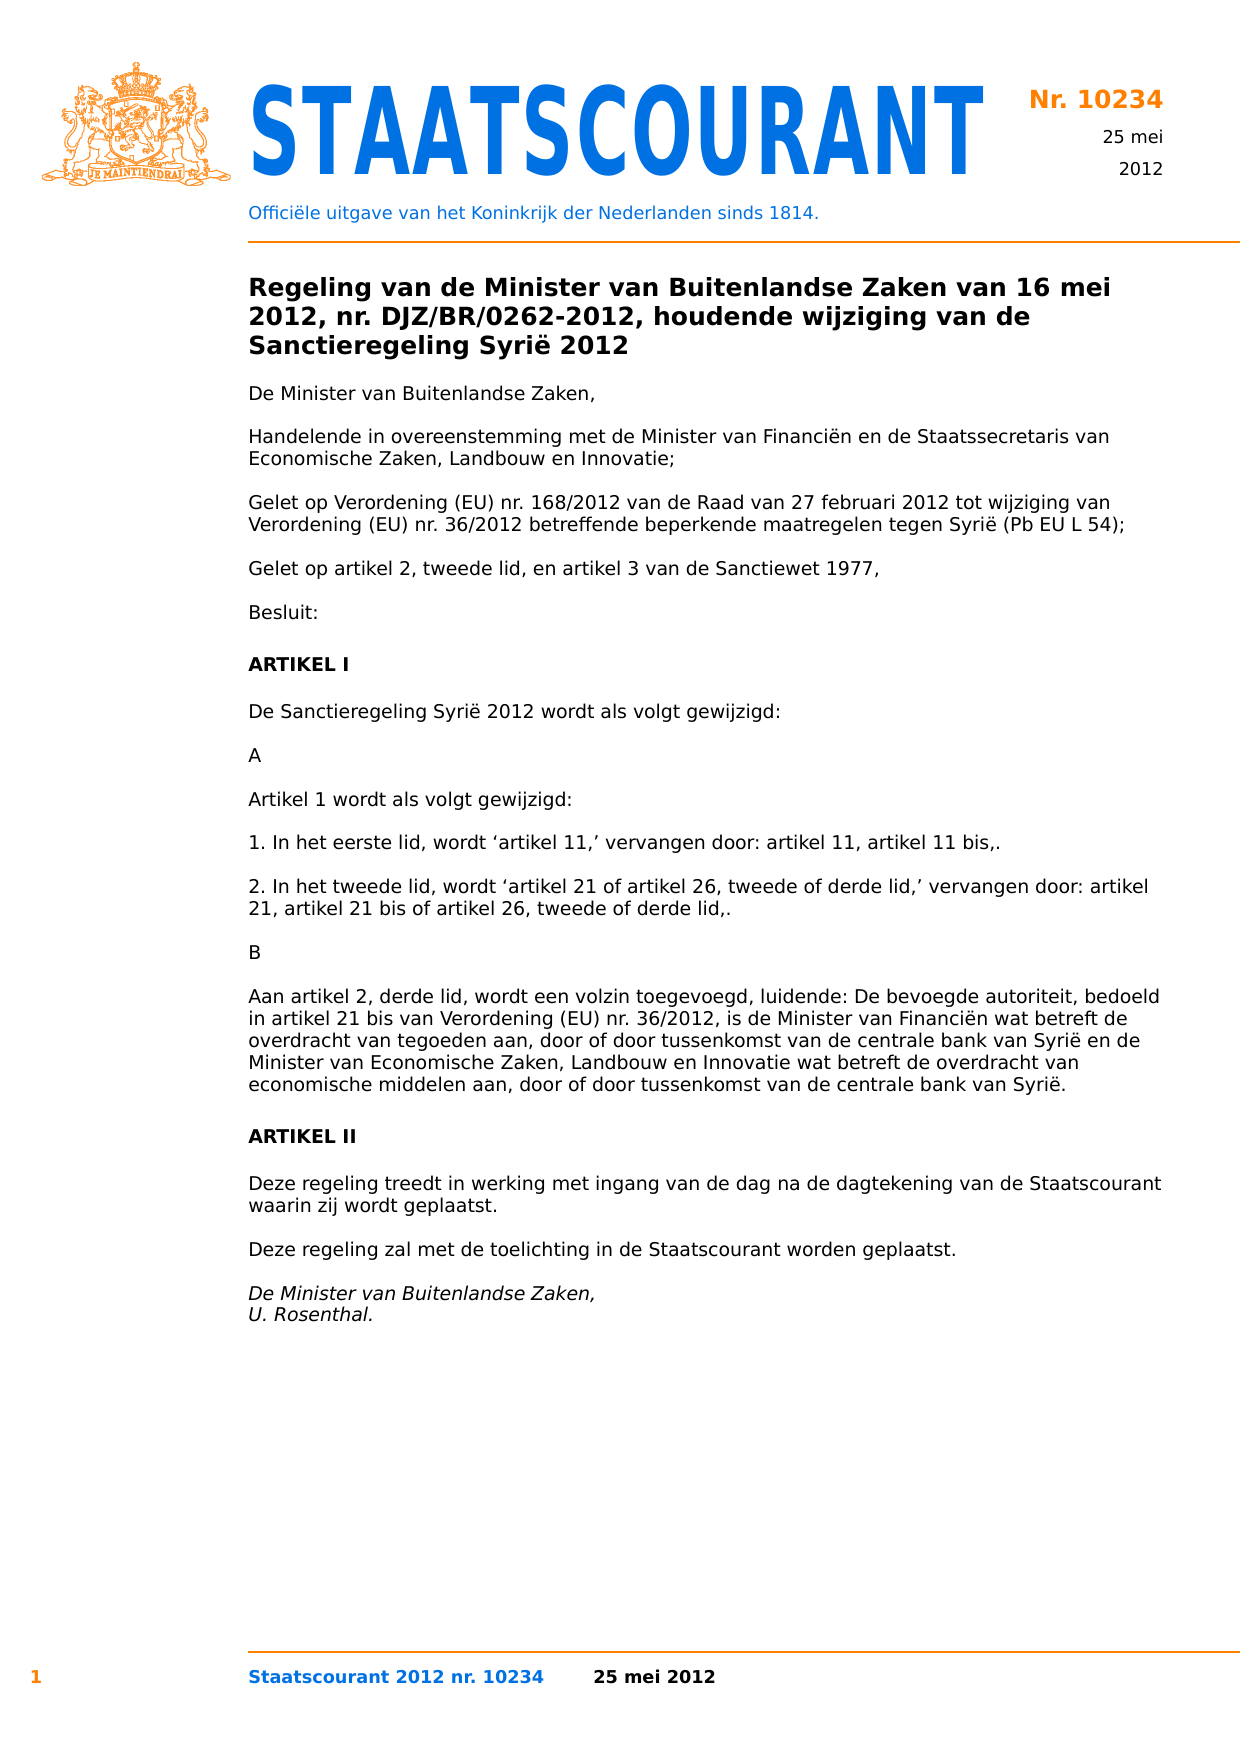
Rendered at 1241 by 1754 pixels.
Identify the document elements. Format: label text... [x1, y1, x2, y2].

table_header [25, 62, 248, 241]
text Gelet op artikel 2, tweede lid, en artikel 3 van de Sanctiewet 1977, [248, 558, 1163, 580]
table_cell Officiële uitgave van het Koninkrijk der Nederlanden sinds 1814. [248, 203, 1240, 241]
text De Sanctieregeling Syrië 2012 wordt als volgt gewijzigd: [248, 701, 1163, 723]
table_header Nr. 10234 [998, 62, 1240, 121]
text Aan artikel 2, derde lid, wordt een volzin toegevoegd, luidende: De bevoegde autoriteit, bedoeld in artikel 21 bis van Verordening (EU) nr. 36/2012, is de Minister van Financiën wat betreft de overdracht van tegoeden aan, door of door tussenkomst van de centrale bank van Syrië en de Minister van Economische Zaken, Landbouw en Innovatie wat betreft de overdracht van economische middelen aan, door of door tussenkomst van de centrale bank van Syrië. [248, 986, 1163, 1096]
subtitle Regeling van de Minister van Buitenlandse Zaken van 16 mei 2012, nr. DJZ/BR/0262-2012, houdende wijziging van de Sanctieregeling Syrië 2012 [248, 273, 1163, 361]
text 1. In het eerste lid, wordt ‘artikel 11,’ vervangen door: artikel 11, artikel 11 bis,. [248, 832, 1163, 854]
text Artikel 1 wordt als volgt gewijzigd: [248, 788, 1163, 810]
text Handelende in overeenstemming met de Minister van Financiën en de Staatssecretaris van Economische Zaken, Landbouw en Innovatie; [248, 426, 1163, 470]
text B [248, 942, 1163, 964]
table_cell 2012 [998, 153, 1240, 203]
text Besluit: [248, 602, 1163, 624]
subtitle ARTIKEL II [248, 1126, 1163, 1148]
text 2. In het tweede lid, wordt ‘artikel 21 of artikel 26, tweede of derde lid,’ vervangen door: artikel 21, artikel 21 bis of artikel 26, tweede of derde lid,. [248, 876, 1163, 920]
text Gelet op Verordening (EU) nr. 168/2012 van de Raad van 27 februari 2012 tot wijziging van Verordening (EU) nr. 36/2012 betreffende beperkende maatregelen tegen Syrië (Pb EU L 54); [248, 492, 1163, 536]
text De Minister van Buitenlandse Zaken, [248, 382, 1163, 404]
text Deze regeling zal met de toelichting in de Staatscourant worden geplaatst. [248, 1238, 1163, 1261]
text Deze regeling treedt in werking met ingang van de dag na de dagtekening van de Staatscourant waarin zij wordt geplaatst. [248, 1173, 1163, 1217]
table_header STAATSCOURANT [248, 62, 998, 203]
text A [248, 744, 1163, 767]
picture [41, 62, 231, 186]
text De Minister van Buitenlandse Zaken, U. Rosenthal. [248, 1282, 1163, 1326]
subtitle ARTIKEL I [248, 654, 1163, 676]
table_cell 25 mei [998, 121, 1240, 153]
